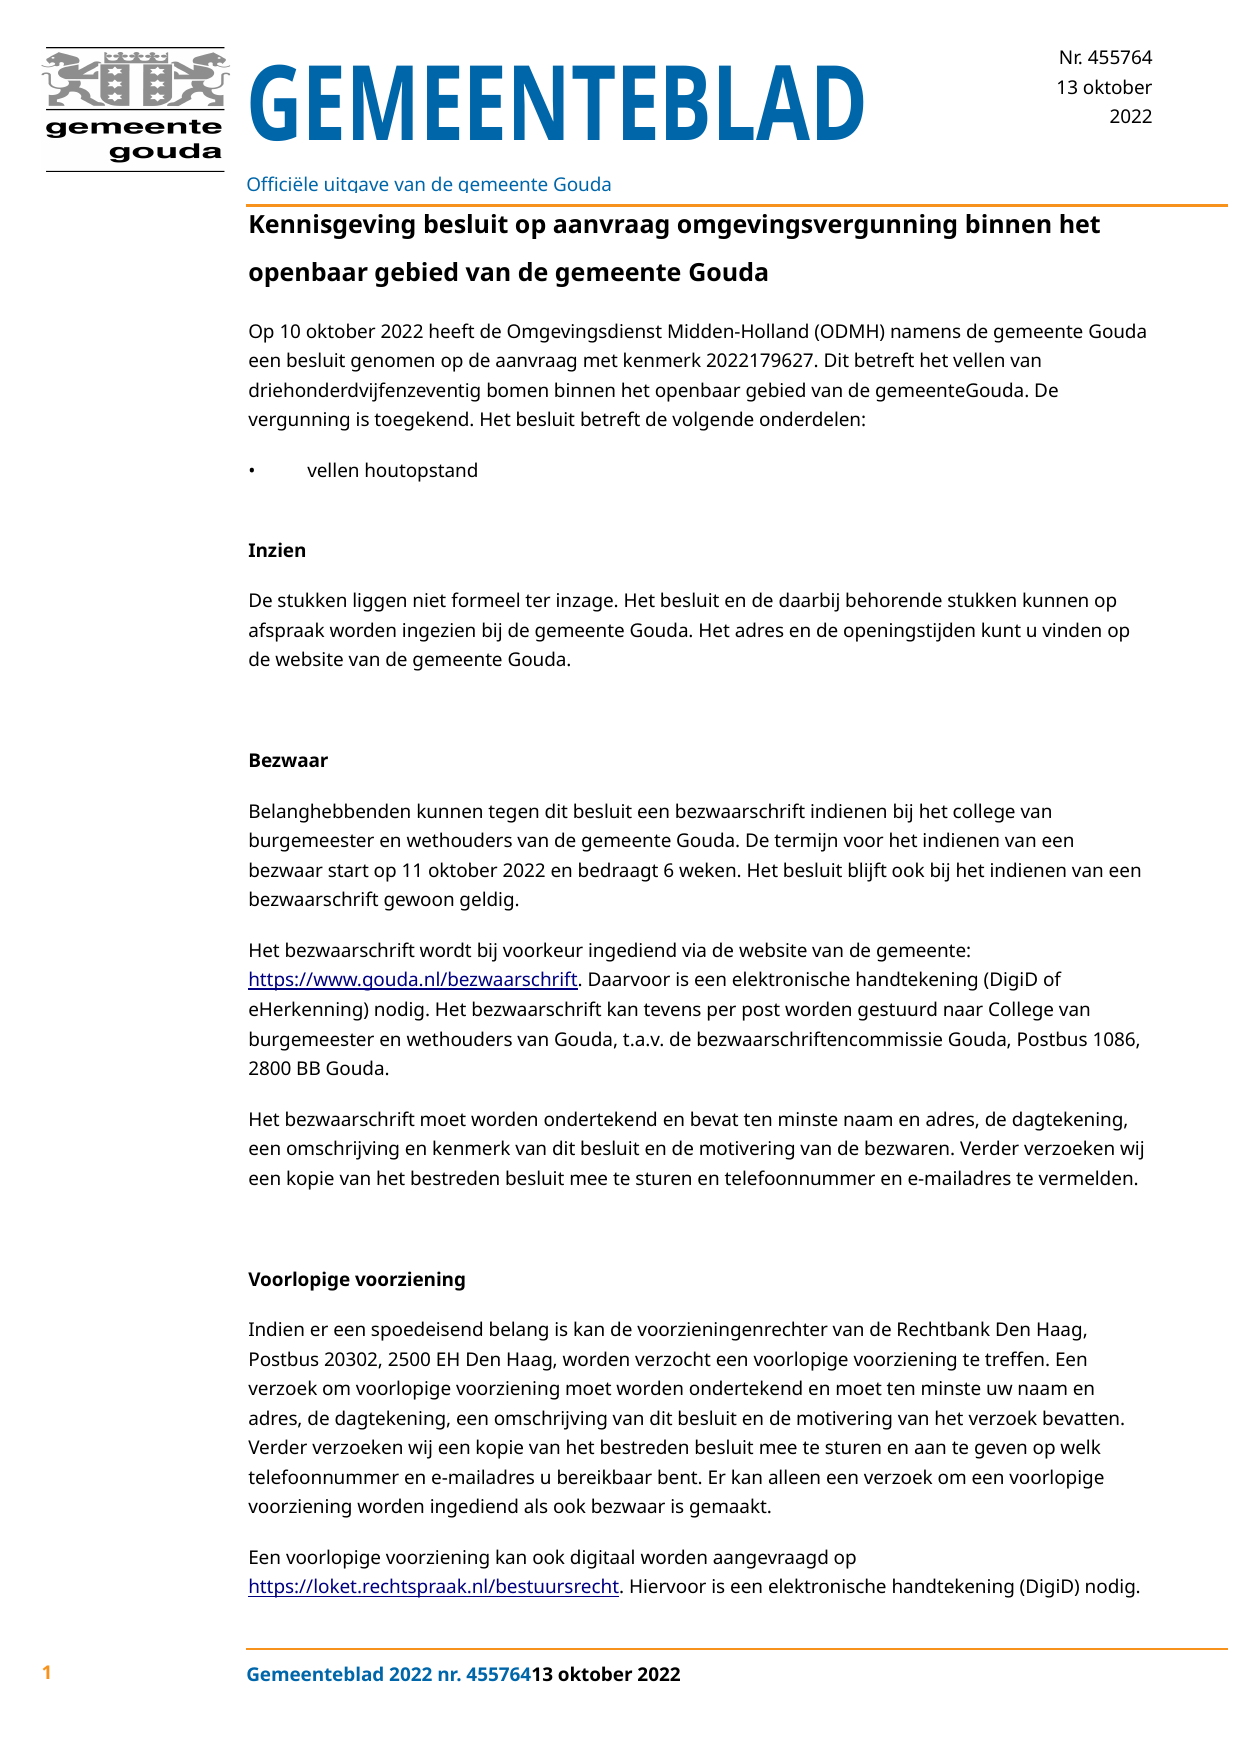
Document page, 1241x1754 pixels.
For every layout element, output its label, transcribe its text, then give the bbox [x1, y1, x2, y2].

text Bezwaar [248, 747, 1152, 773]
text Het bezwaarschrift moet worden ondertekend en bevat ten minste naam en adres, de dagtekening, een omschrijving en kenmerk van dit besluit en de motivering van de bezwaren. Verder verzoeken wij een kopie van het bestreden besluit mee te sturen en telefoonnummer en e-mailadres te vermelden. [248, 1106, 1152, 1191]
text Op 10 oktober 2022 heeft de Omgevingsdienst Midden-Holland (ODMH) namens de gemeente Gouda een besluit genomen op de aanvraag met kenmerk 2022179627. Dit betreft het vellen van driehonderdvijfenzeventig bomen binnen het openbaar gebied van de gemeenteGouda. De vergunning is toegekend. Het besluit betreft de volgende onderdelen: [248, 318, 1152, 432]
picture [41, 47, 231, 172]
text Voorlopige voorziening [248, 1266, 1152, 1292]
text Kennisgeving besluit op aanvraag omgevingsvergunning binnen het openbaar gebied van de gemeente Gouda [248, 207, 1152, 288]
text Inzien [248, 537, 1152, 563]
list vellen houtopstand [248, 457, 1152, 483]
text Indien er een spoedeisend belang is kan de voorzieningenrechter van de Rechtbank Den Haag, Postbus 20302, 2500 EH Den Haag, worden verzocht een voorlopige voorziening te treffen. Een verzoek om voorlopige voorziening moet worden ondertekend en moet ten minste uw naam en adres, de dagtekening, een omschrijving van dit besluit en de motivering van het verzoek bevatten. Verder verzoeken wij een kopie van het bestreden besluit mee te sturen en aan te geven op welk telefoonnummer en e-mailadres u bereikbaar bent. Er kan alleen een verzoek om een voorlopige voorziening worden ingediend als ook bezwaar is gemaakt. [248, 1316, 1152, 1519]
text De stukken liggen niet formeel ter inzage. Het besluit en de daarbij behorende stukken kunnen op afspraak worden ingezien bij de gemeente Gouda. Het adres en de openingstijden kunt u vinden op de website van de gemeente Gouda. [248, 587, 1152, 672]
text Belanghebbenden kunnen tegen dit besluit een bezwaarschrift indienen bij het college van burgemeester en wethouders van de gemeente Gouda. De termijn voor het indienen van een bezwaar start op 11 oktober 2022 en bedraagt 6 weken. Het besluit blijft ook bij het indienen van een bezwaarschrift gewoon geldig. [248, 798, 1152, 912]
text Een voorlopige voorziening kan ook digitaal worden aangevraagd op https://loket.rechtspraak.nl/bestuursrecht. Hiervoor is een elektronische handtekening (DigiD) nodig. [248, 1544, 1152, 1599]
text Het bezwaarschrift wordt bij voorkeur ingediend via de website van de gemeente: https://www.gouda.nl/bezwaarschrift. Daarvoor is een elektronische handtekening (DigiD of eHerkenning) nodig. Het bezwaarschrift kan tevens per post worden gestuurd naar College van burgemeester en wethouders van Gouda, t.a.v. de bezwaarschriftencommissie Gouda, Postbus 1086, 2800 BB Gouda. [248, 937, 1152, 1081]
